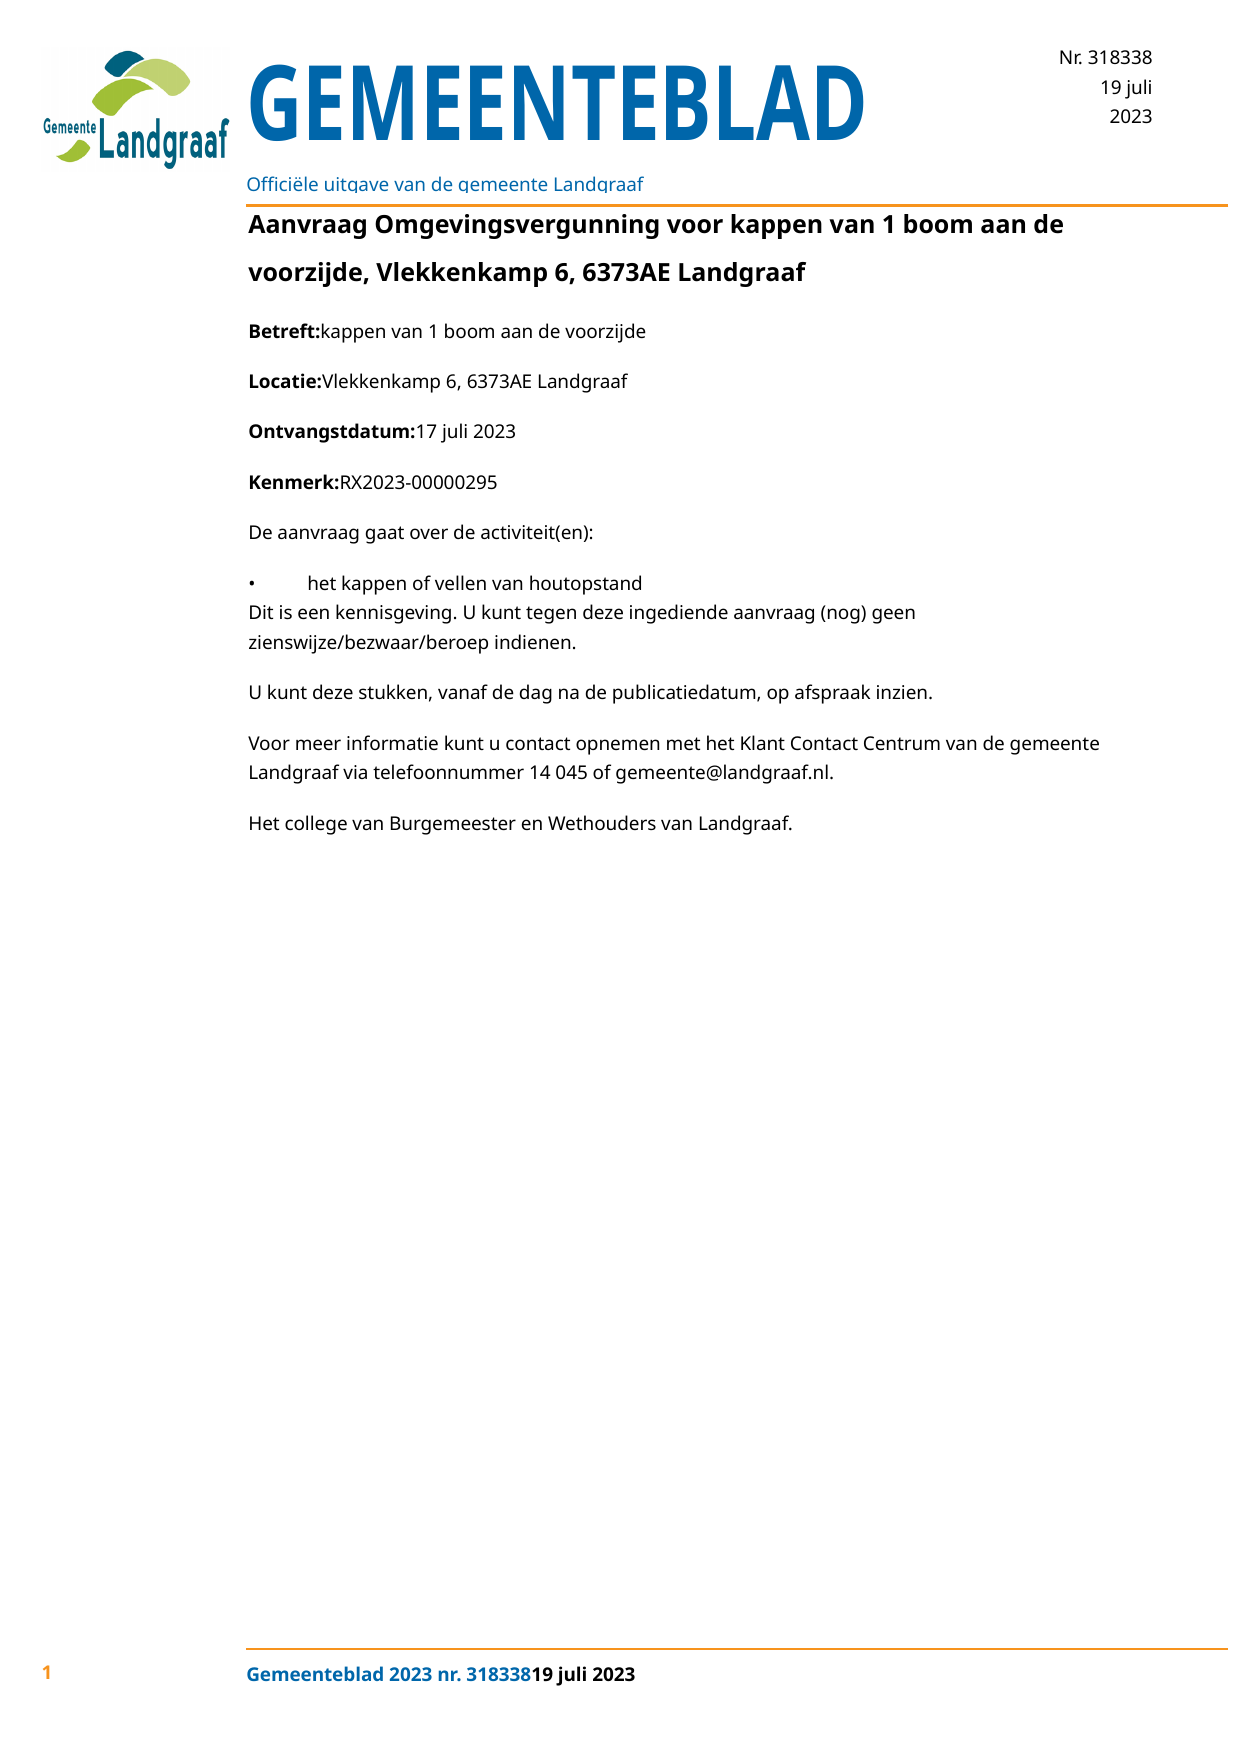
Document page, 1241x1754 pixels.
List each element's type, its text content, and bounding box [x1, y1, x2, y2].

text Locatie:Vlekkenkamp 6, 6373AE Landgraaf [248, 368, 1152, 394]
text Voor meer informatie kunt u contact opnemen met het Klant Contact Centrum van de gemeente Landgraaf via telefoonnummer 14 045 of gemeente@landgraaf.nl. [248, 730, 1152, 785]
text Aanvraag Omgevingsvergunning voor kappen van 1 boom aan de voorzijde, Vlekkenkamp 6, 6373AE Landgraaf [248, 207, 1152, 288]
picture [41, 47, 231, 172]
text Dit is een kennisgeving. U kunt tegen deze ingediende aanvraag (nog) geen zienswijze/bezwaar/beroep indienen. [248, 599, 1152, 655]
text U kunt deze stukken, vanaf de dag na de publicatiedatum, op afspraak inzien. [248, 679, 1152, 705]
text Kenmerk:RX2023-00000295 [248, 469, 1152, 495]
list het kappen of vellen van houtopstand [248, 570, 1152, 596]
text Het college van Burgemeester en Wethouders van Landgraaf. [248, 810, 1152, 836]
text De aanvraag gaat over de activiteit(en): [248, 519, 1152, 545]
text Ontvangstdatum:17 juli 2023 [248, 419, 1152, 444]
text Betreft:kappen van 1 boom aan de voorzijde [248, 318, 1152, 344]
